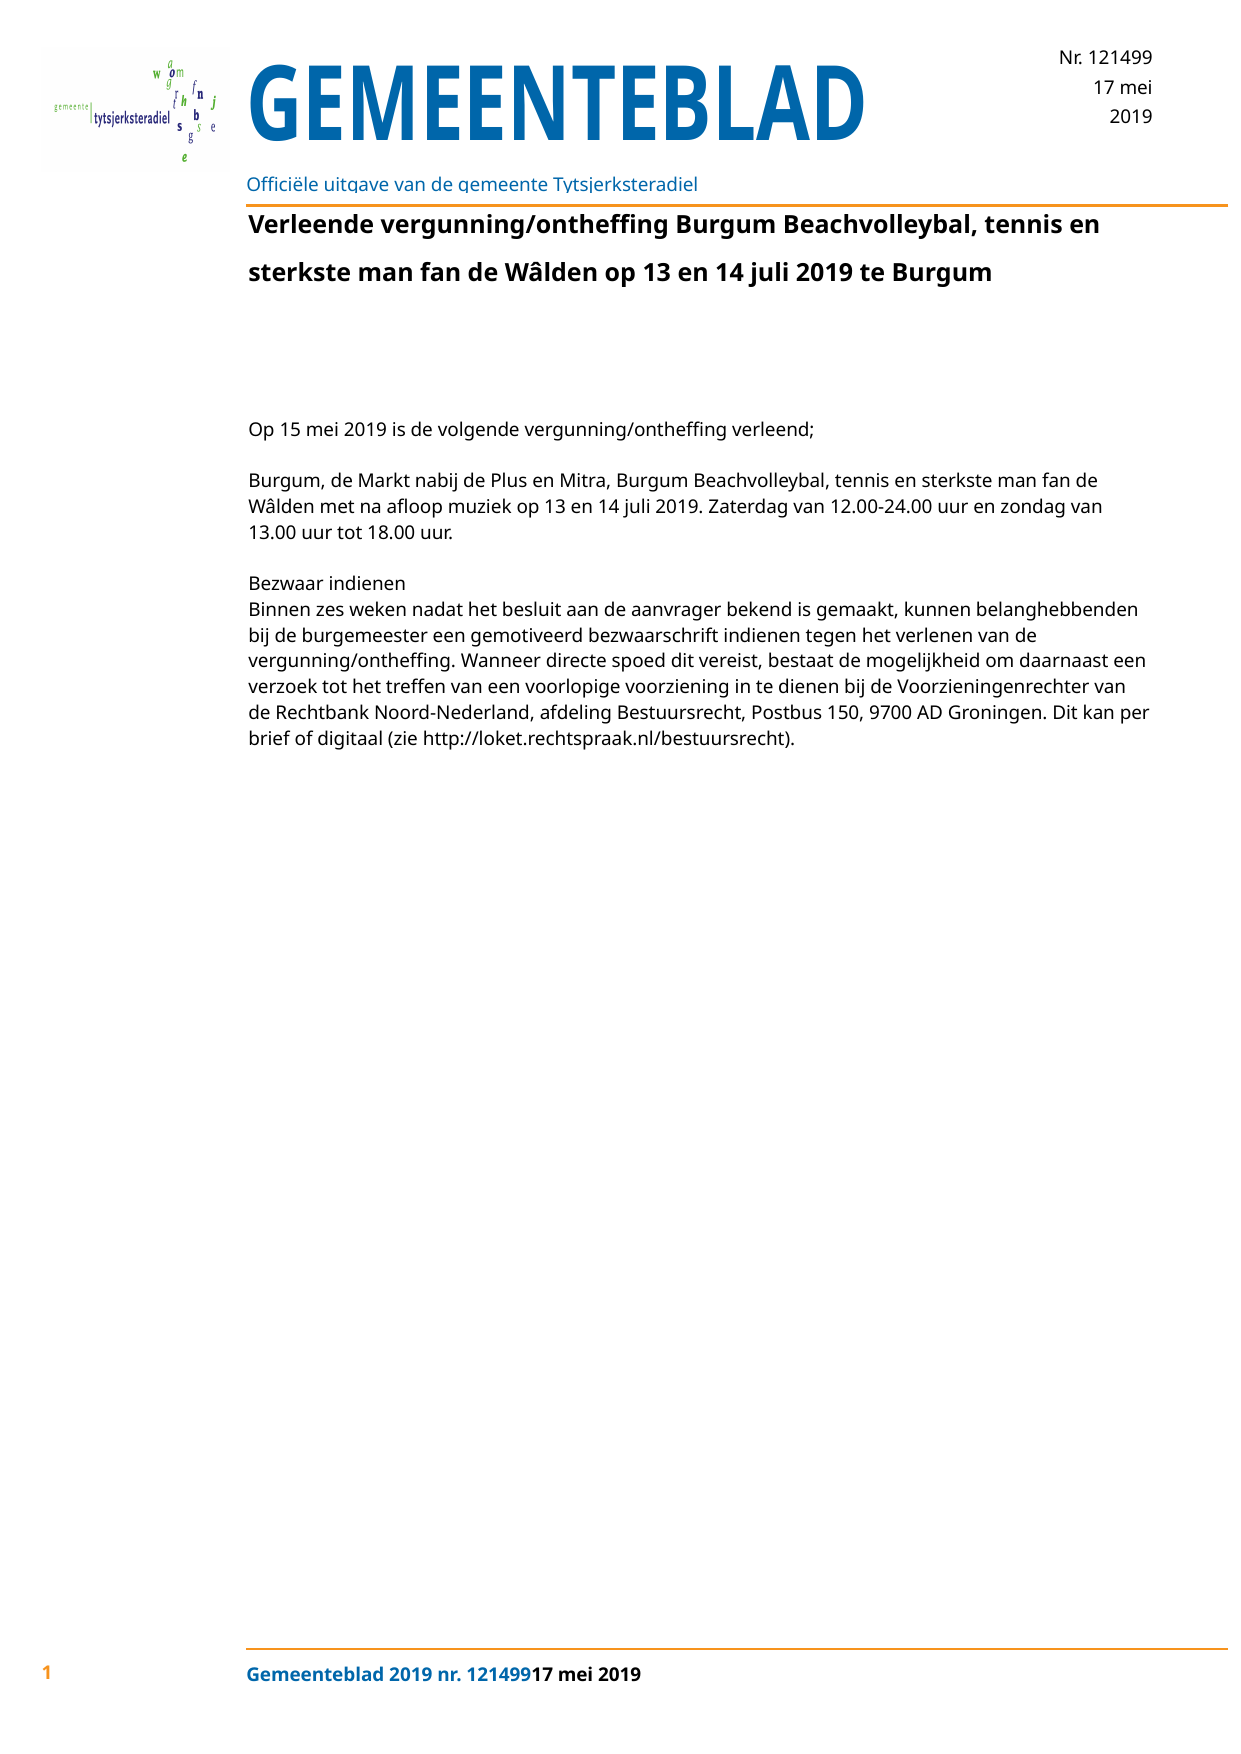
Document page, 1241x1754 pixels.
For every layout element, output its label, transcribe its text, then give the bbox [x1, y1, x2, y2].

picture [41, 47, 231, 172]
text Bezwaar indienen [248, 571, 1152, 596]
text Binnen zes weken nadat het besluit aan de aanvrager bekend is gemaakt, kunnen belanghebbenden bij de burgemeester een gemotiveerd bezwaarschrift indienen tegen het verlenen van de vergunning/ontheffing. Wanneer directe spoed dit vereist, bestaat de mogelijkheid om daarnaast een verzoek tot het treffen van een voorlopige voorziening in te dienen bij de Voorzieningenrechter van de Rechtbank Noord-Nederland, afdeling Bestuursrecht, Postbus 150, 9700 AD Groningen. Dit kan per brief of digitaal (zie http://loket.rechtspraak.nl/bestuursrecht). [248, 596, 1152, 751]
text Burgum, de Markt nabij de Plus en Mitra, Burgum Beachvolleybal, tennis en sterkste man fan de Wâlden met na afloop muziek op 13 en 14 juli 2019. Zaterdag van 12.00-24.00 uur en zondag van 13.00 uur tot 18.00 uur. [248, 468, 1152, 545]
text Op 15 mei 2019 is de volgende vergunning/ontheffing verleend; [248, 416, 1152, 442]
text Verleende vergunning/ontheffing Burgum Beachvolleybal, tennis en sterkste man fan de Wâlden op 13 en 14 juli 2019 te Burgum [248, 207, 1152, 288]
